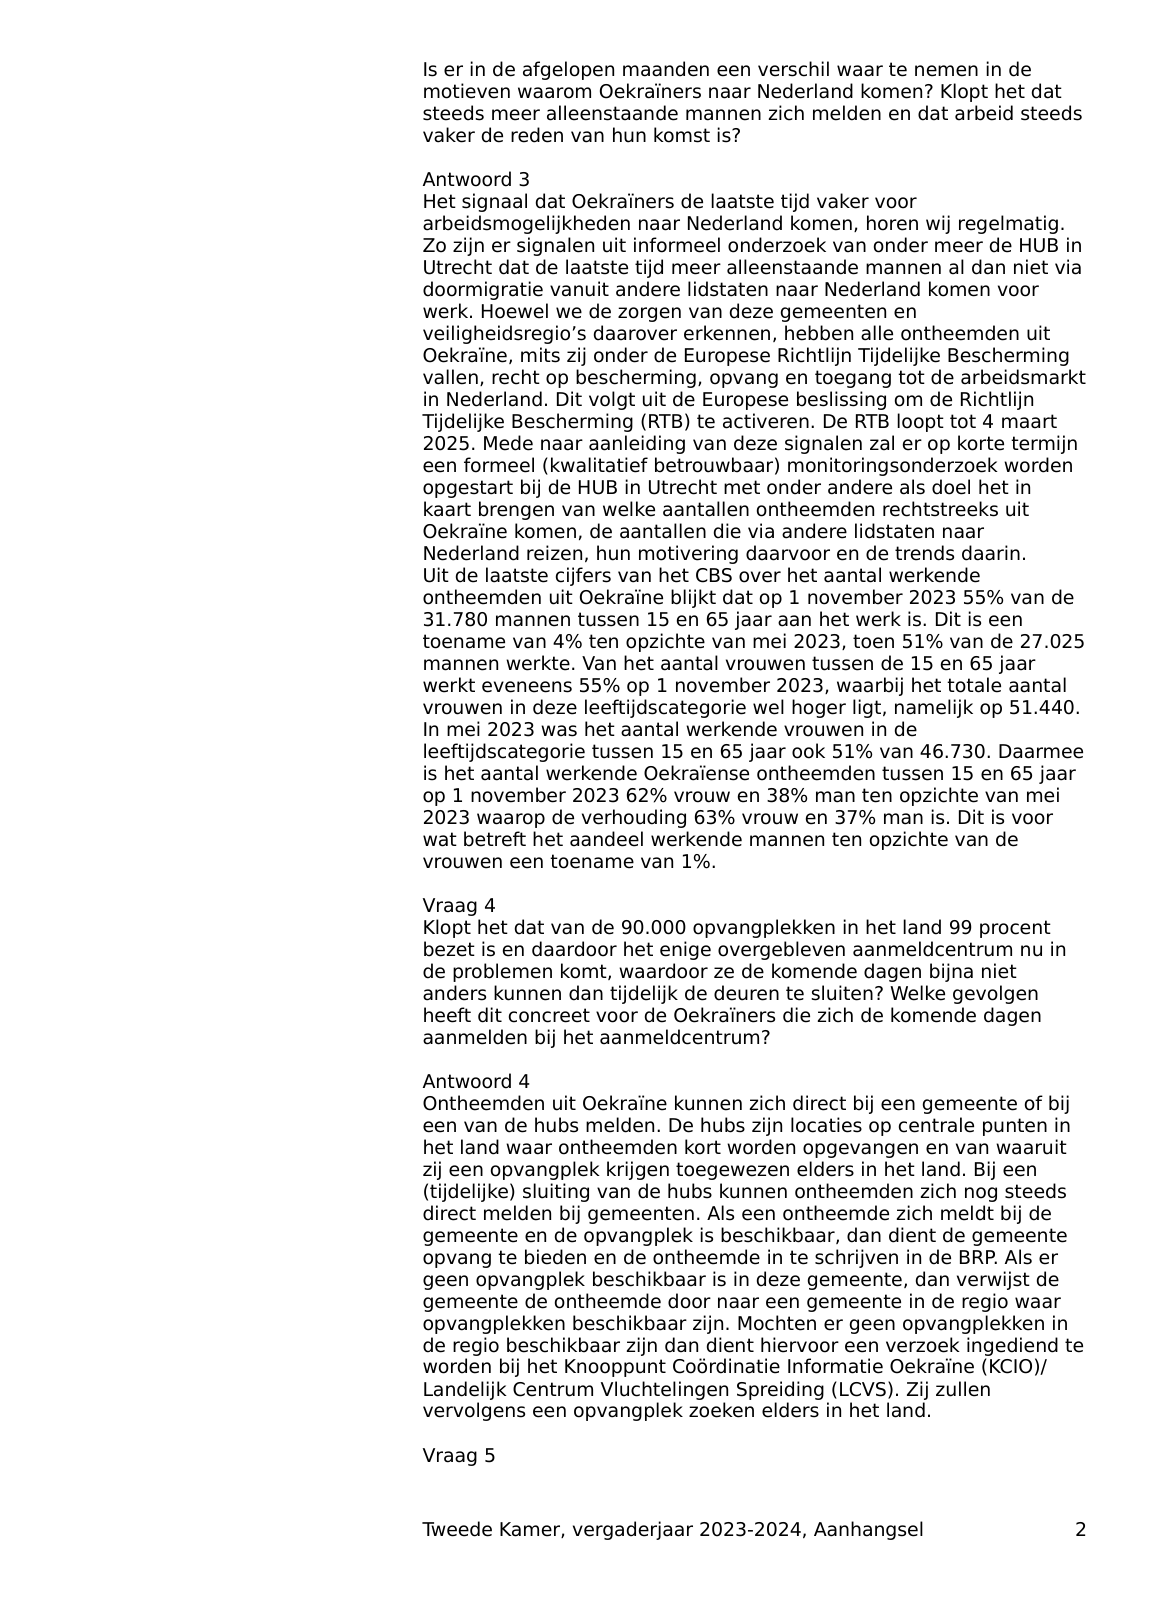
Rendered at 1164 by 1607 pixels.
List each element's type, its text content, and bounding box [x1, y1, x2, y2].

text Antwoord 3 [422, 169, 1087, 191]
text Antwoord 4 [422, 1071, 1087, 1093]
text Vraag 5 [422, 1444, 1087, 1467]
text Het signaal dat Oekraïners de laatste tijd vaker voor arbeidsmogelijkheden naar Nederland komen, horen wij regelmatig. Zo zijn er signalen uit informeel onderzoek van onder meer de HUB in Utrecht dat de laatste tijd meer alleenstaande mannen al dan niet via doormigratie vanuit andere lidstaten naar Nederland komen voor werk. Hoewel we de zorgen van deze gemeenten en veiligheidsregio’s daarover erkennen, hebben alle ontheemden uit Oekraïne, mits zij onder de Europese Richtlijn Tijdelijke Bescherming vallen, recht op bescherming, opvang en toegang tot de arbeidsmarkt in Nederland. Dit volgt uit de Europese beslissing om de Richtlijn Tijdelijke Bescherming (RTB) te activeren. De RTB loopt tot 4 maart 2025. Mede naar aanleiding van deze signalen zal er op korte termijn een formeel (kwalitatief betrouwbaar) monitoringsonderzoek worden opgestart bij de HUB in Utrecht met onder andere als doel het in kaart brengen van welke aantallen ontheemden rechtstreeks uit Oekraïne komen, de aantallen die via andere lidstaten naar Nederland reizen, hun motivering daarvoor en de trends daarin. [422, 191, 1087, 565]
text Ontheemden uit Oekraïne kunnen zich direct bij een gemeente of bij een van de hubs melden. De hubs zijn locaties op centrale punten in het land waar ontheemden kort worden opgevangen en van waaruit zij een opvangplek krijgen toegewezen elders in het land. Bij een (tijdelijke) sluiting van de hubs kunnen ontheemden zich nog steeds direct melden bij gemeenten. Als een ontheemde zich meldt bij de gemeente en de opvangplek is beschikbaar, dan dient de gemeente opvang te bieden en de ontheemde in te schrijven in de BRP. Als er geen opvangplek beschikbaar is in deze gemeente, dan verwijst de gemeente de ontheemde door naar een gemeente in de regio waar opvangplekken beschikbaar zijn. Mochten er geen opvangplekken in de regio beschikbaar zijn dan dient hiervoor een verzoek ingediend te worden bij het Knooppunt Coördinatie Informatie Oekraïne (KCIO)/ Landelijk Centrum Vluchtelingen Spreiding (LCVS). Zij zullen vervolgens een opvangplek zoeken elders in het land. [422, 1093, 1087, 1422]
text Is er in de afgelopen maanden een verschil waar te nemen in de motieven waarom Oekraïners naar Nederland komen? Klopt het dat steeds meer alleenstaande mannen zich melden en dat arbeid steeds vaker de reden van hun komst is? [422, 59, 1087, 147]
text Vraag 4 [422, 895, 1087, 917]
text Uit de laatste cijfers van het CBS over het aantal werkende ontheemden uit Oekraïne blijkt dat op 1 november 2023 55% van de 31.780 mannen tussen 15 en 65 jaar aan het werk is. Dit is een toename van 4% ten opzichte van mei 2023, toen 51% van de 27.025 mannen werkte. Van het aantal vrouwen tussen de 15 en 65 jaar werkt eveneens 55% op 1 november 2023, waarbij het totale aantal vrouwen in deze leeftijdscategorie wel hoger ligt, namelijk op 51.440. In mei 2023 was het aantal werkende vrouwen in de leeftijdscategorie tussen 15 en 65 jaar ook 51% van 46.730. Daarmee is het aantal werkende Oekraïense ontheemden tussen 15 en 65 jaar op 1 november 2023 62% vrouw en 38% man ten opzichte van mei 2023 waarop de verhouding 63% vrouw en 37% man is. Dit is voor wat betreft het aandeel werkende mannen ten opzichte van de vrouwen een toename van 1%. [422, 565, 1087, 872]
text Klopt het dat van de 90.000 opvangplekken in het land 99 procent bezet is en daardoor het enige overgebleven aanmeldcentrum nu in de problemen komt, waardoor ze de komende dagen bijna niet anders kunnen dan tijdelijk de deuren te sluiten? Welke gevolgen heeft dit concreet voor de Oekraïners die zich de komende dagen aanmelden bij het aanmeldcentrum? [422, 917, 1087, 1048]
